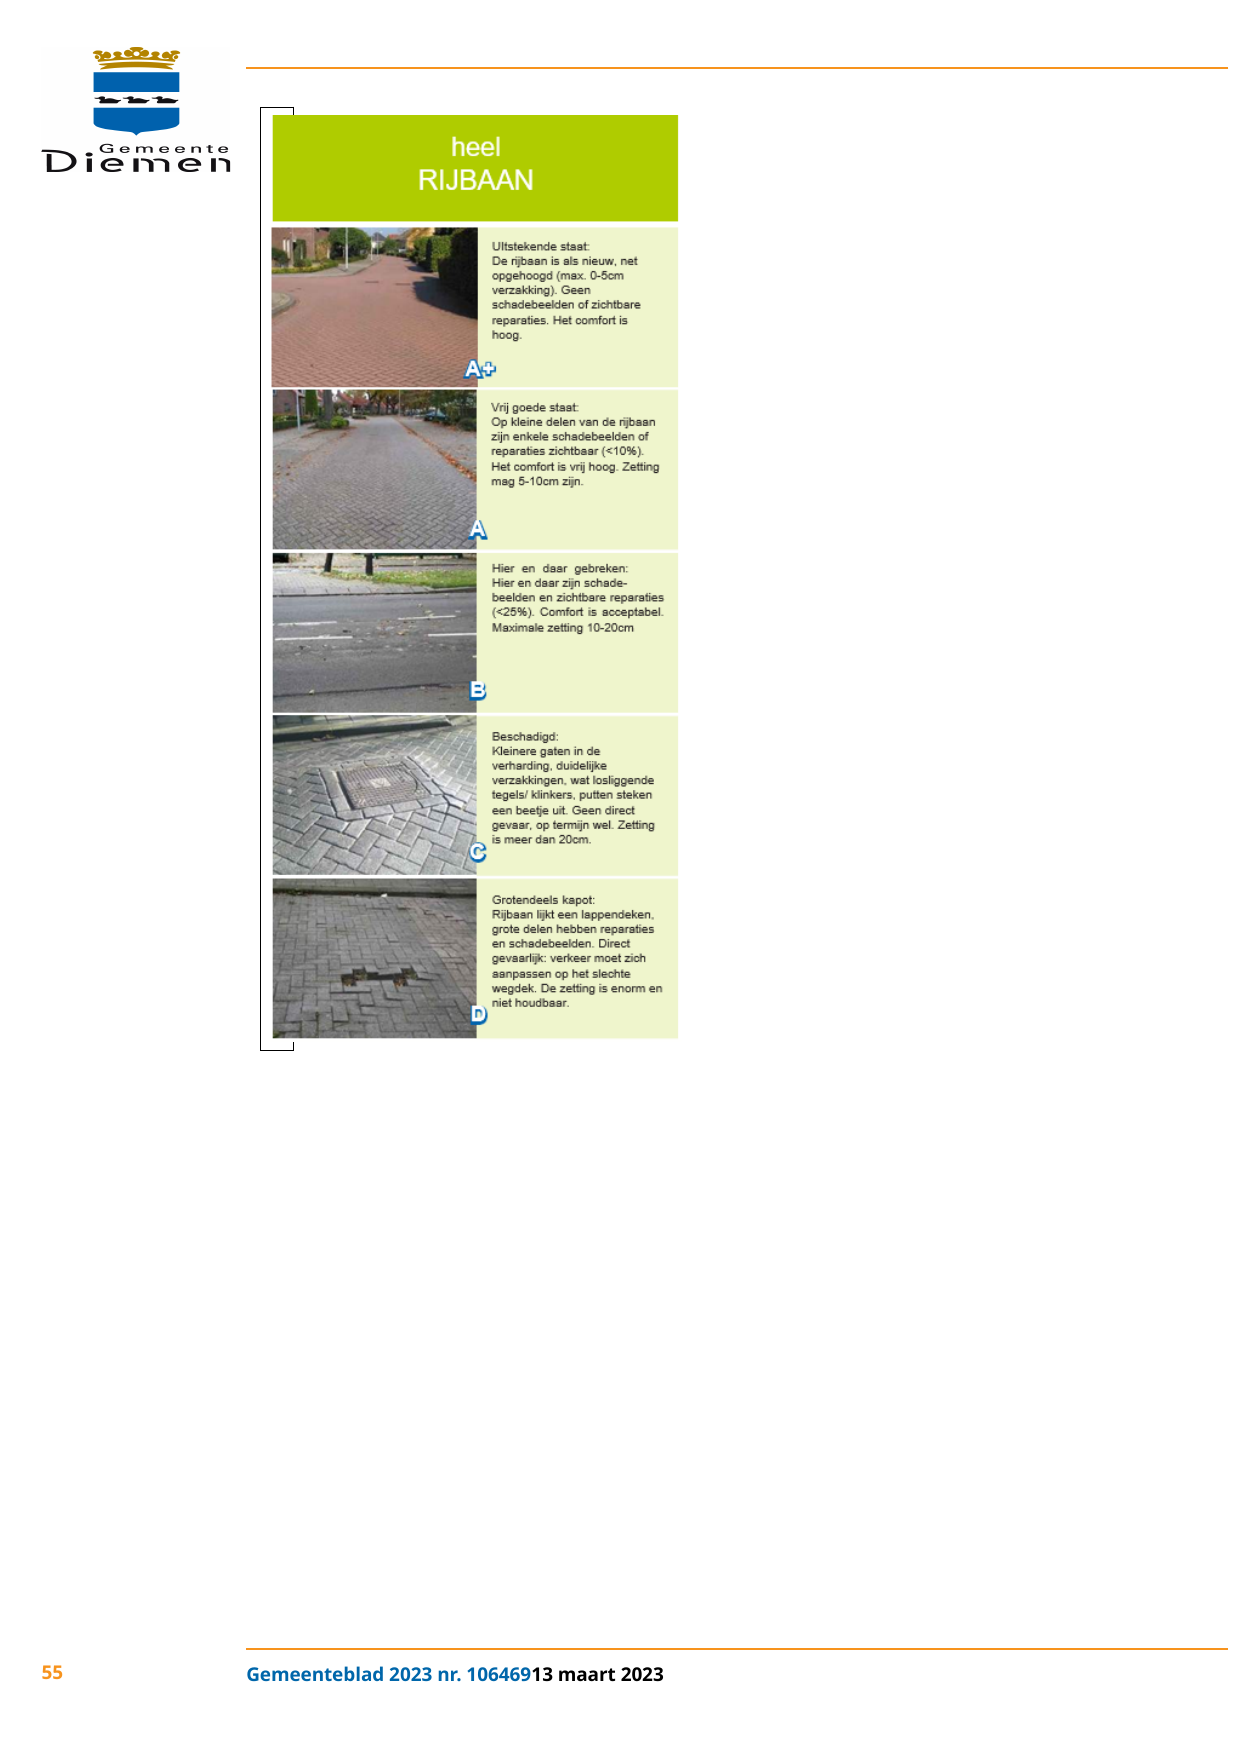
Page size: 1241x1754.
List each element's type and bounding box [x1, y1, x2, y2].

picture [41, 47, 231, 172]
picture [268, 115, 683, 1042]
